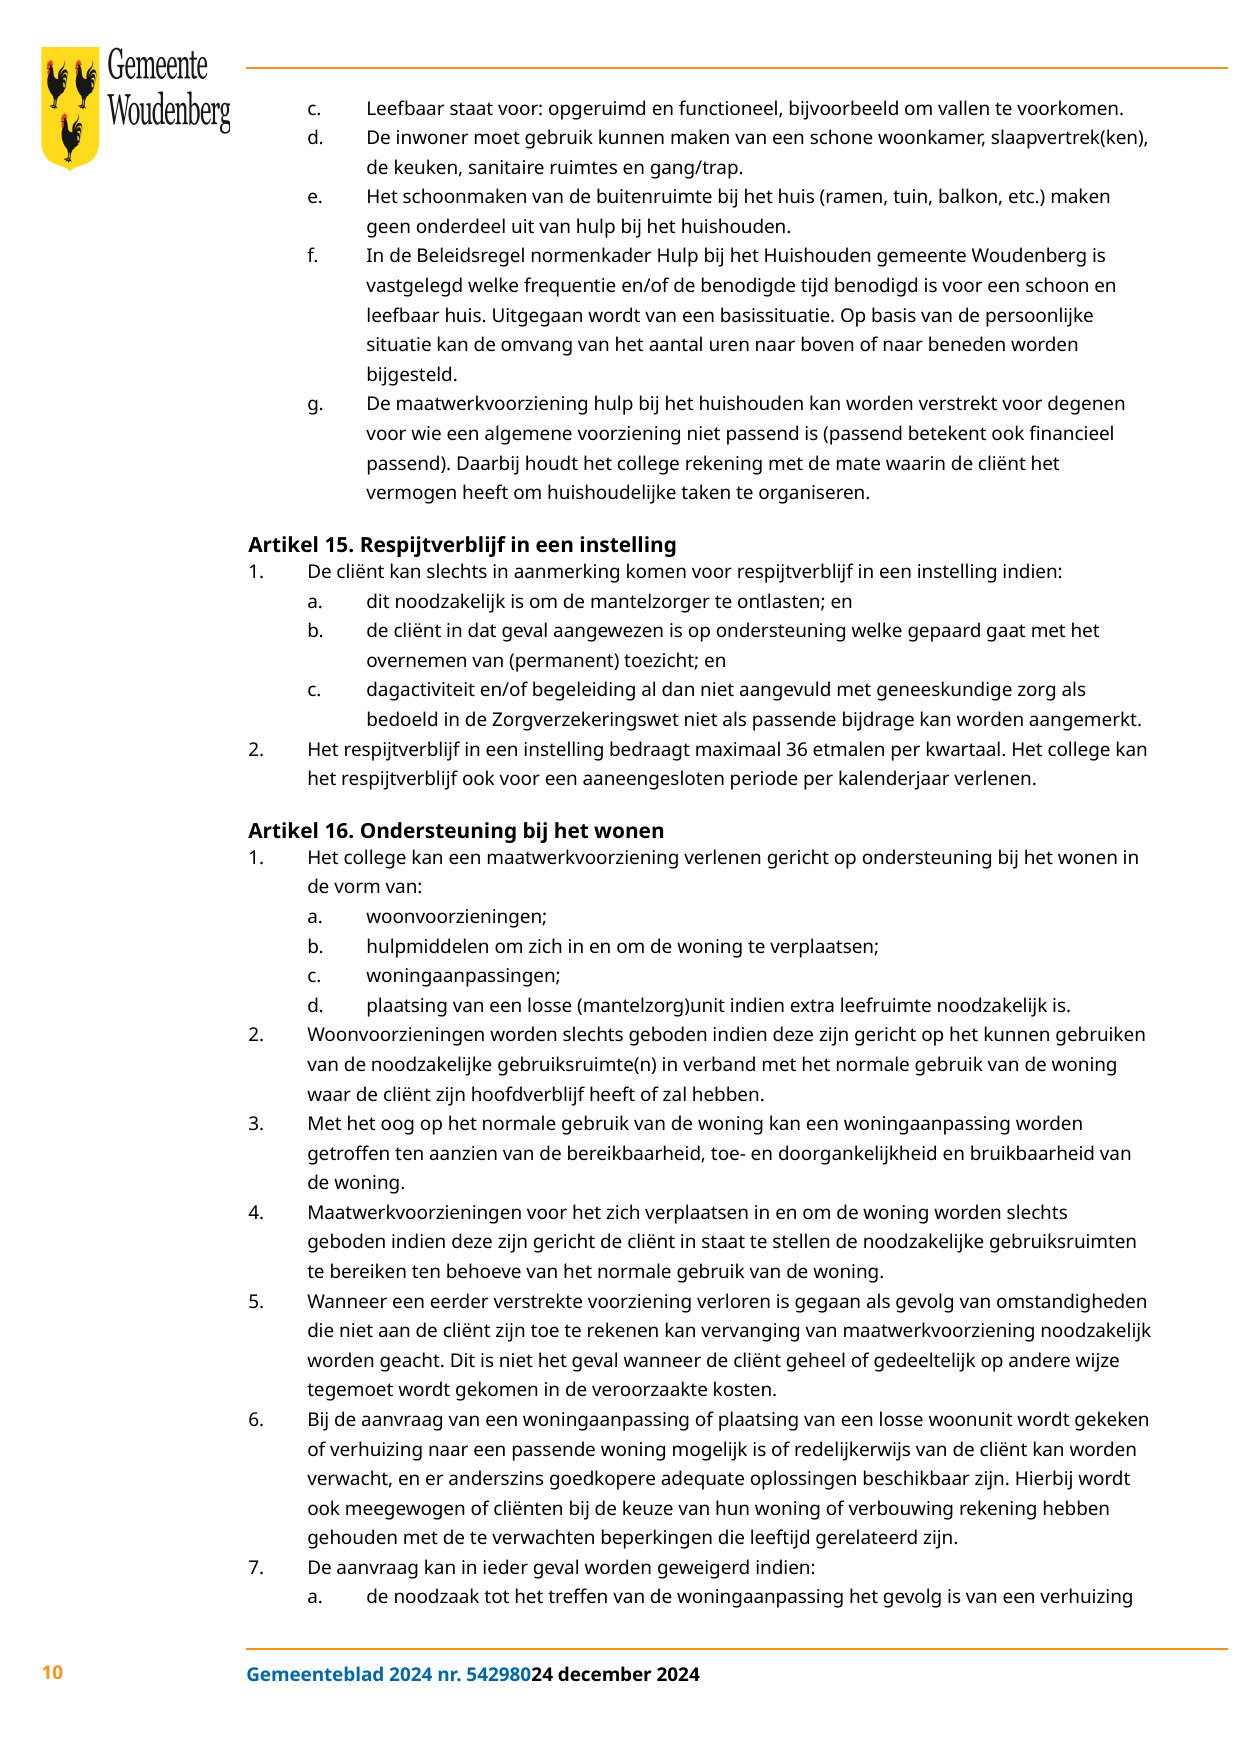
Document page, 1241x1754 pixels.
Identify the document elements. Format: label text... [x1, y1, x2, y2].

list De aanvraag kan in ieder geval worden geweigerd indien: [248, 1554, 1152, 1580]
list de noodzaak tot het treffen van de woningaanpassing het gevolg is van een verhuizing [307, 1584, 1152, 1609]
text Artikel 16. Ondersteuning bij het wonen [248, 816, 1152, 844]
list dit noodzakelijk is om de mantelzorger te ontlasten; en [307, 588, 1152, 613]
list plaatsing van een losse (mantelzorg)unit indien extra leefruimte noodzakelijk is. [307, 992, 1152, 1018]
list Maatwerkvoorzieningen voor het zich verplaatsen in en om de woning worden slechts geboden indien deze zijn gericht de cliënt in staat te stellen de noodzakelijke gebruiksruimten te bereiken ten behoeve van het normale gebruik van de woning. [248, 1199, 1152, 1284]
list In de Beleidsregel normenkader Hulp bij het Huishouden gemeente Woudenberg is vastgelegd welke frequentie en/of de benodigde tijd benodigd is voor een schoon en leefbaar huis. Uitgegaan wordt van een basissituatie. Op basis van de persoonlijke situatie kan de omvang van het aantal uren naar boven of naar beneden worden bijgesteld. [307, 243, 1152, 387]
list Het college kan een maatwerkvoorziening verlenen gericht op ondersteuning bij het wonen in de vorm van: [248, 844, 1152, 899]
list dagactiviteit en/of begeleiding al dan niet aangevuld met geneeskundige zorg als bedoeld in de Zorgverzekeringswet niet als passende bijdrage kan worden aangemerkt. [307, 677, 1152, 732]
list hulpmiddelen om zich in en om de woning te verplaatsen; [307, 933, 1152, 959]
list Het respijtverblijf in een instelling bedraagt maximaal 36 etmalen per kwartaal. Het college kan het respijtverblijf ook voor een aaneengesloten periode per kalenderjaar verlenen. [248, 736, 1152, 791]
list woningaanpassingen; [307, 962, 1152, 988]
list woonvoorzieningen; [307, 903, 1152, 929]
list Het schoonmaken van de buitenruimte bij het huis (ramen, tuin, balkon, etc.) maken geen onderdeel uit van hulp bij het huishouden. [307, 183, 1152, 239]
list Wanneer een eerder verstrekte voorziening verloren is gegaan als gevolg van omstandigheden die niet aan de cliënt zijn toe te rekenen kan vervanging van maatwerkvoorziening noodzakelijk worden geacht. Dit is niet het geval wanneer de cliënt geheel of gedeeltelijk op andere wijze tegemoet wordt gekomen in de veroorzaakte kosten. [248, 1288, 1152, 1402]
list De cliënt kan slechts in aanmerking komen voor respijtverblijf in een instelling indien: [248, 558, 1152, 584]
list Woonvoorzieningen worden slechts geboden indien deze zijn gericht op het kunnen gebruiken van de noodzakelijke gebruiksruimte(n) in verband met het normale gebruik van de woning waar de cliënt zijn hoofdverblijf heeft of zal hebben. [248, 1022, 1152, 1107]
list Leefbaar staat voor: opgeruimd en functioneel, bijvoorbeeld om vallen te voorkomen. [307, 95, 1152, 121]
list Bij de aanvraag van een woningaanpassing of plaatsing van een losse woonunit wordt gekeken of verhuizing naar een passende woning mogelijk is of redelijkerwijs van de cliënt kan worden verwacht, en er anderszins goedkopere adequate oplossingen beschikbaar zijn. Hierbij wordt ook meegewogen of cliënten bij de keuze van hun woning of verbouwing rekening hebben gehouden met de te verwachten beperkingen die leeftijd gerelateerd zijn. [248, 1406, 1152, 1550]
list Met het oog op het normale gebruik van de woning kan een woningaanpassing worden getroffen ten aanzien van de bereikbaarheid, toe- en doorgankelijkheid en bruikbaarheid van de woning. [248, 1110, 1152, 1195]
list De maatwerkvoorziening hulp bij het huishouden kan worden verstrekt voor degenen voor wie een algemene voorziening niet passend is (passend betekent ook financieel passend). Daarbij houdt het college rekening met de mate waarin de cliënt het vermogen heeft om huishoudelijke taken te organiseren. [307, 391, 1152, 505]
list De inwoner moet gebruik kunnen maken van een schone woonkamer, slaapvertrek(ken), de keuken, sanitaire ruimtes en gang/trap. [307, 124, 1152, 180]
picture [41, 47, 231, 172]
list de cliënt in dat geval aangewezen is op ondersteuning welke gepaard gaat met het overnemen van (permanent) toezicht; en [307, 617, 1152, 673]
text Artikel 15. Respijtverblijf in een instelling [248, 530, 1152, 558]
